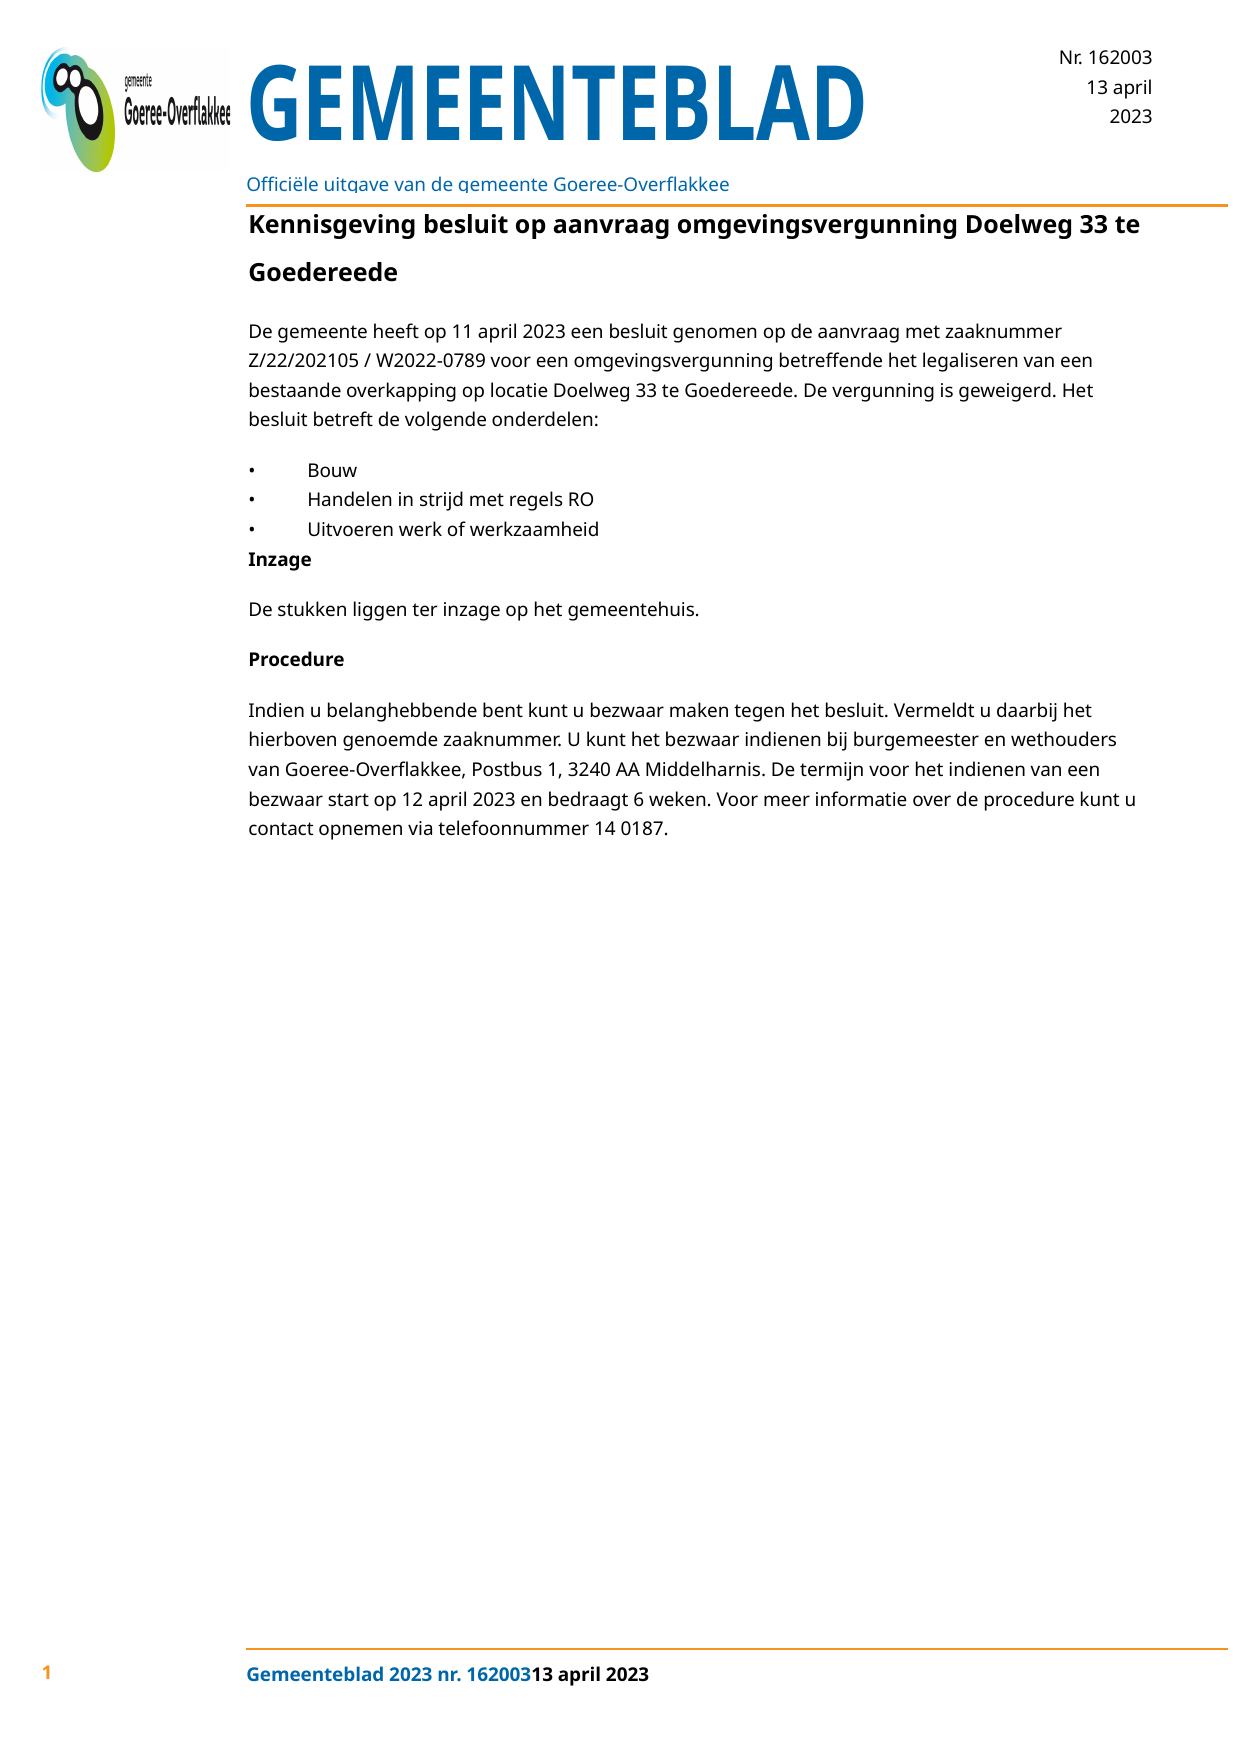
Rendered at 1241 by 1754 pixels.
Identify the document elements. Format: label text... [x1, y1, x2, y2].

text Inzage [248, 546, 1152, 572]
text Kennisgeving besluit op aanvraag omgevingsvergunning Doelweg 33 te Goedereede [248, 207, 1152, 288]
text De gemeente heeft op 11 april 2023 een besluit genomen op de aanvraag met zaaknummer Z/22/202105 / W2022-0789 voor een omgevingsvergunning betreffende het legaliseren van een bestaande overkapping op locatie Doelweg 33 te Goedereede. De vergunning is geweigerd. Het besluit betreft de volgende onderdelen: [248, 318, 1152, 432]
text Indien u belanghebbende bent kunt u bezwaar maken tegen het besluit. Vermeldt u daarbij het hierboven genoemde zaaknummer. U kunt het bezwaar indienen bij burgemeester en wethouders van Goeree-Overflakkee, Postbus 1, 3240 AA Middelharnis. De termijn voor het indienen van een bezwaar start op 12 april 2023 en bedraagt 6 weken. Voor meer informatie over de procedure kunt u contact opnemen via telefoonnummer 14 0187. [248, 697, 1152, 841]
list Bouw [248, 457, 1152, 483]
list Uitvoeren werk of werkzaamheid [248, 516, 1152, 542]
picture [41, 47, 231, 172]
text Procedure [248, 647, 1152, 672]
text De stukken liggen ter inzage op het gemeentehuis. [248, 596, 1152, 622]
list Handelen in strijd met regels RO [248, 487, 1152, 512]
